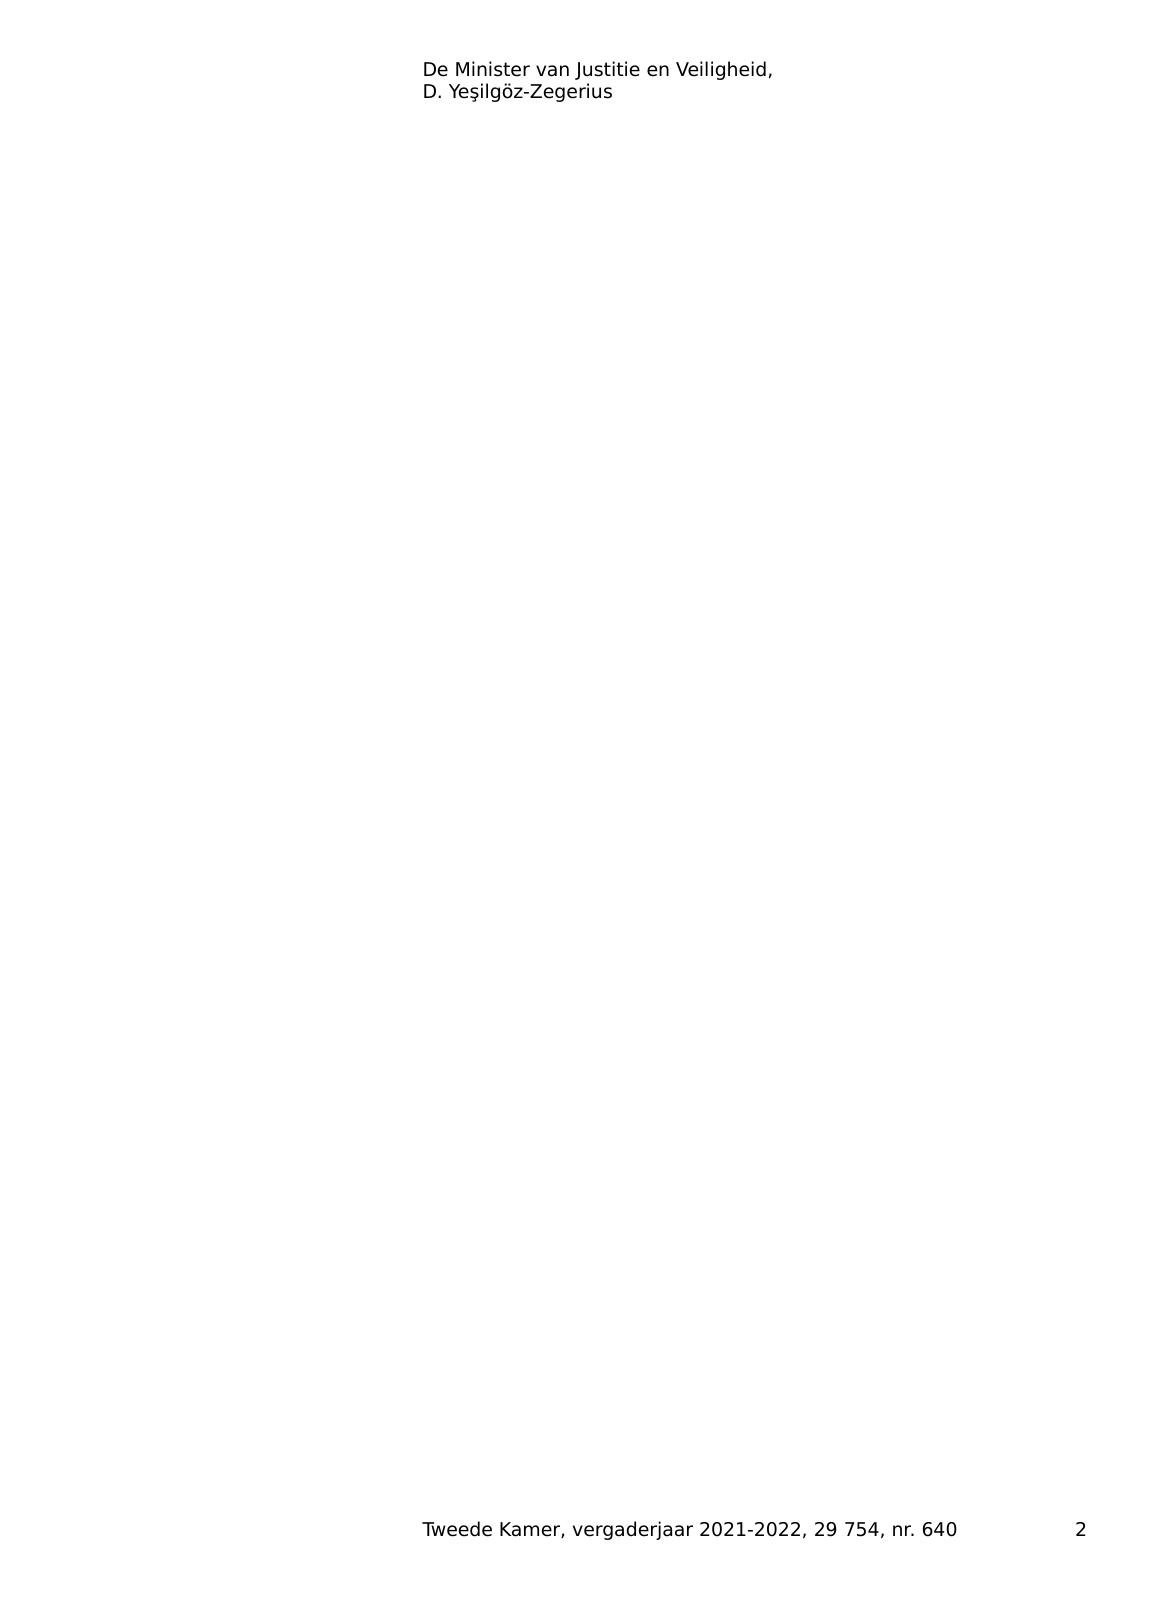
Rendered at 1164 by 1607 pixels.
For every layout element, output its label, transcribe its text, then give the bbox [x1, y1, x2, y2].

text De Minister van Justitie en Veiligheid, D. Yeşilgöz-Zegerius [422, 59, 1087, 103]
